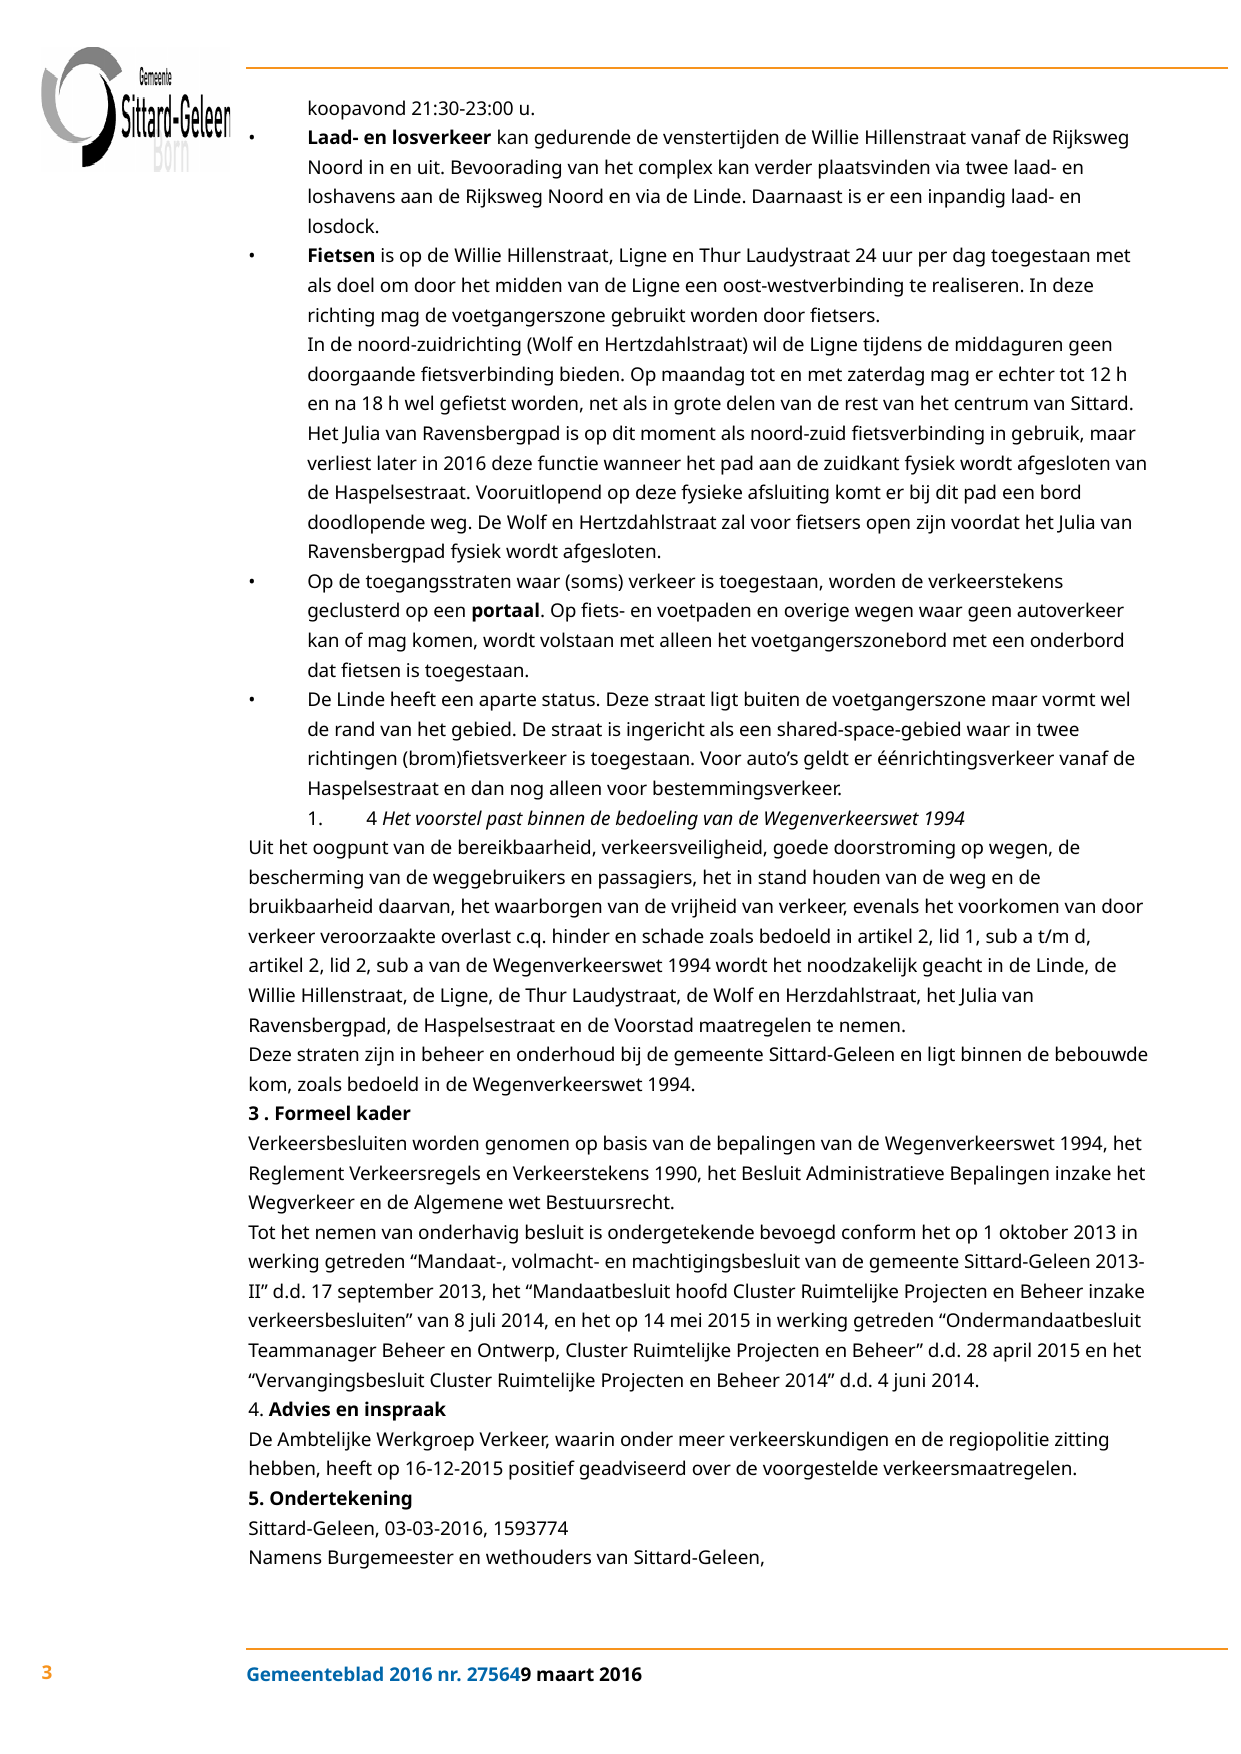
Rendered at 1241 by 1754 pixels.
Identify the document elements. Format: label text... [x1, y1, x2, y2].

list In de noord-zuidrichting (Wolf en Hertzdahlstraat) wil de Ligne tijdens de middaguren geen doorgaande fietsverbinding bieden. Op maandag tot en met zaterdag mag er echter tot 12 h en na 18 h wel gefietst worden, net als in grote delen van de rest van het centrum van Sittard. [248, 331, 1152, 416]
list Fietsen is op de Willie Hillenstraat, Ligne en Thur Laudystraat 24 uur per dag toegestaan met als doel om door het midden van de Ligne een oost-westverbinding te realiseren. In deze richting mag de voetgangerszone gebruikt worden door fietsers. [248, 243, 1152, 328]
list 4 Het voorstel past binnen de bedoeling van de Wegenverkeerswet 1994 [307, 805, 1152, 831]
list De Linde heeft een aparte status. Deze straat ligt buiten de voetgangerszone maar vormt wel de rand van het gebied. De straat is ingericht als een shared-space-gebied waar in twee richtingen (brom)fietsverkeer is toegestaan. Voor auto’s geldt er éénrichtingsverkeer vanaf de Haspelsestraat en dan nog alleen voor bestemmingsverkeer. [248, 686, 1152, 801]
text Uit het oogpunt van de bereikbaarheid, verkeersveiligheid, goede doorstroming op wegen, de bescherming van de weggebruikers en passagiers, het in stand houden van de weg en de bruikbaarheid daarvan, het waarborgen van de vrijheid van verkeer, evenals het voorkomen van door verkeer veroorzaakte overlast c.q. hinder en schade zoals bedoeld in artikel 2, lid 1, sub a t/m d, artikel 2, lid 2, sub a van de Wegenverkeerswet 1994 wordt het noodzakelijk geacht in de Linde, de Willie Hillenstraat, de Ligne, de Thur Laudystraat, de Wolf en Herzdahlstraat, het Julia van Ravensbergpad, de Haspelsestraat en de Voorstad maatregelen te nemen. [248, 834, 1152, 1038]
text Tot het nemen van onderhavig besluit is ondergetekende bevoegd conform het op 1 oktober 2013 in werking getreden “Mandaat-, volmacht- en machtigingsbesluit van de gemeente Sittard-Geleen 2013-II” d.d. 17 september 2013, het “Mandaatbesluit hoofd Cluster Ruimtelijke Projecten en Beheer inzake verkeersbesluiten” van 8 juli 2014, en het op 14 mei 2015 in werking getreden “Ondermandaatbesluit Teammanager Beheer en Ontwerp, Cluster Ruimtelijke Projecten en Beheer” d.d. 28 april 2015 en het “Vervangingsbesluit Cluster Ruimtelijke Projecten en Beheer 2014” d.d. 4 juni 2014. [248, 1219, 1152, 1393]
text 4. Advies en inspraak [248, 1396, 1152, 1422]
list koopavond 21:30-23:00 u. [248, 95, 1152, 121]
text Deze straten zijn in beheer en onderhoud bij de gemeente Sittard-Geleen en ligt binnen de bebouwde kom, zoals bedoeld in de Wegenverkeerswet 1994. [248, 1041, 1152, 1097]
text 3 . Formeel kader [248, 1101, 1152, 1126]
text Namens Burgemeester en wethouders van Sittard-Geleen, [248, 1544, 1152, 1570]
text 5. Ondertekening [248, 1485, 1152, 1511]
text Sittard-Geleen, 03-03-2016, 1593774 [248, 1515, 1152, 1541]
list Laad- en losverkeer kan gedurende de venstertijden de Willie Hillenstraat vanaf de Rijksweg Noord in en uit. Bevoorading van het complex kan verder plaatsvinden via twee laad- en loshavens aan de Rijksweg Noord en via de Linde. Daarnaast is er een inpandig laad- en losdock. [248, 124, 1152, 239]
text Verkeersbesluiten worden genomen op basis van de bepalingen van de Wegenverkeerswet 1994, het Reglement Verkeersregels en Verkeerstekens 1990, het Besluit Administratieve Bepalingen inzake het Wegverkeer en de Algemene wet Bestuursrecht. [248, 1130, 1152, 1215]
text De Ambtelijke Werkgroep Verkeer, waarin onder meer verkeerskundigen en de regiopolitie zitting hebben, heeft op 16-12-2015 positief geadviseerd over de voorgestelde verkeersmaatregelen. [248, 1426, 1152, 1481]
list Het Julia van Ravensbergpad is op dit moment als noord-zuid fietsverbinding in gebruik, maar verliest later in 2016 deze functie wanneer het pad aan de zuidkant fysiek wordt afgesloten van de Haspelsestraat. Vooruitlopend op deze fysieke afsluiting komt er bij dit pad een bord doodlopende weg. De Wolf en Hertzdahlstraat zal voor fietsers open zijn voordat het Julia van Ravensbergpad fysiek wordt afgesloten. [248, 420, 1152, 564]
picture [41, 47, 231, 172]
list Op de toegangsstraten waar (soms) verkeer is toegestaan, worden de verkeerstekens geclusterd op een portaal. Op fiets- en voetpaden en overige wegen waar geen autoverkeer kan of mag komen, wordt volstaan met alleen het voetgangerszonebord met een onderbord dat fietsen is toegestaan. [248, 568, 1152, 683]
